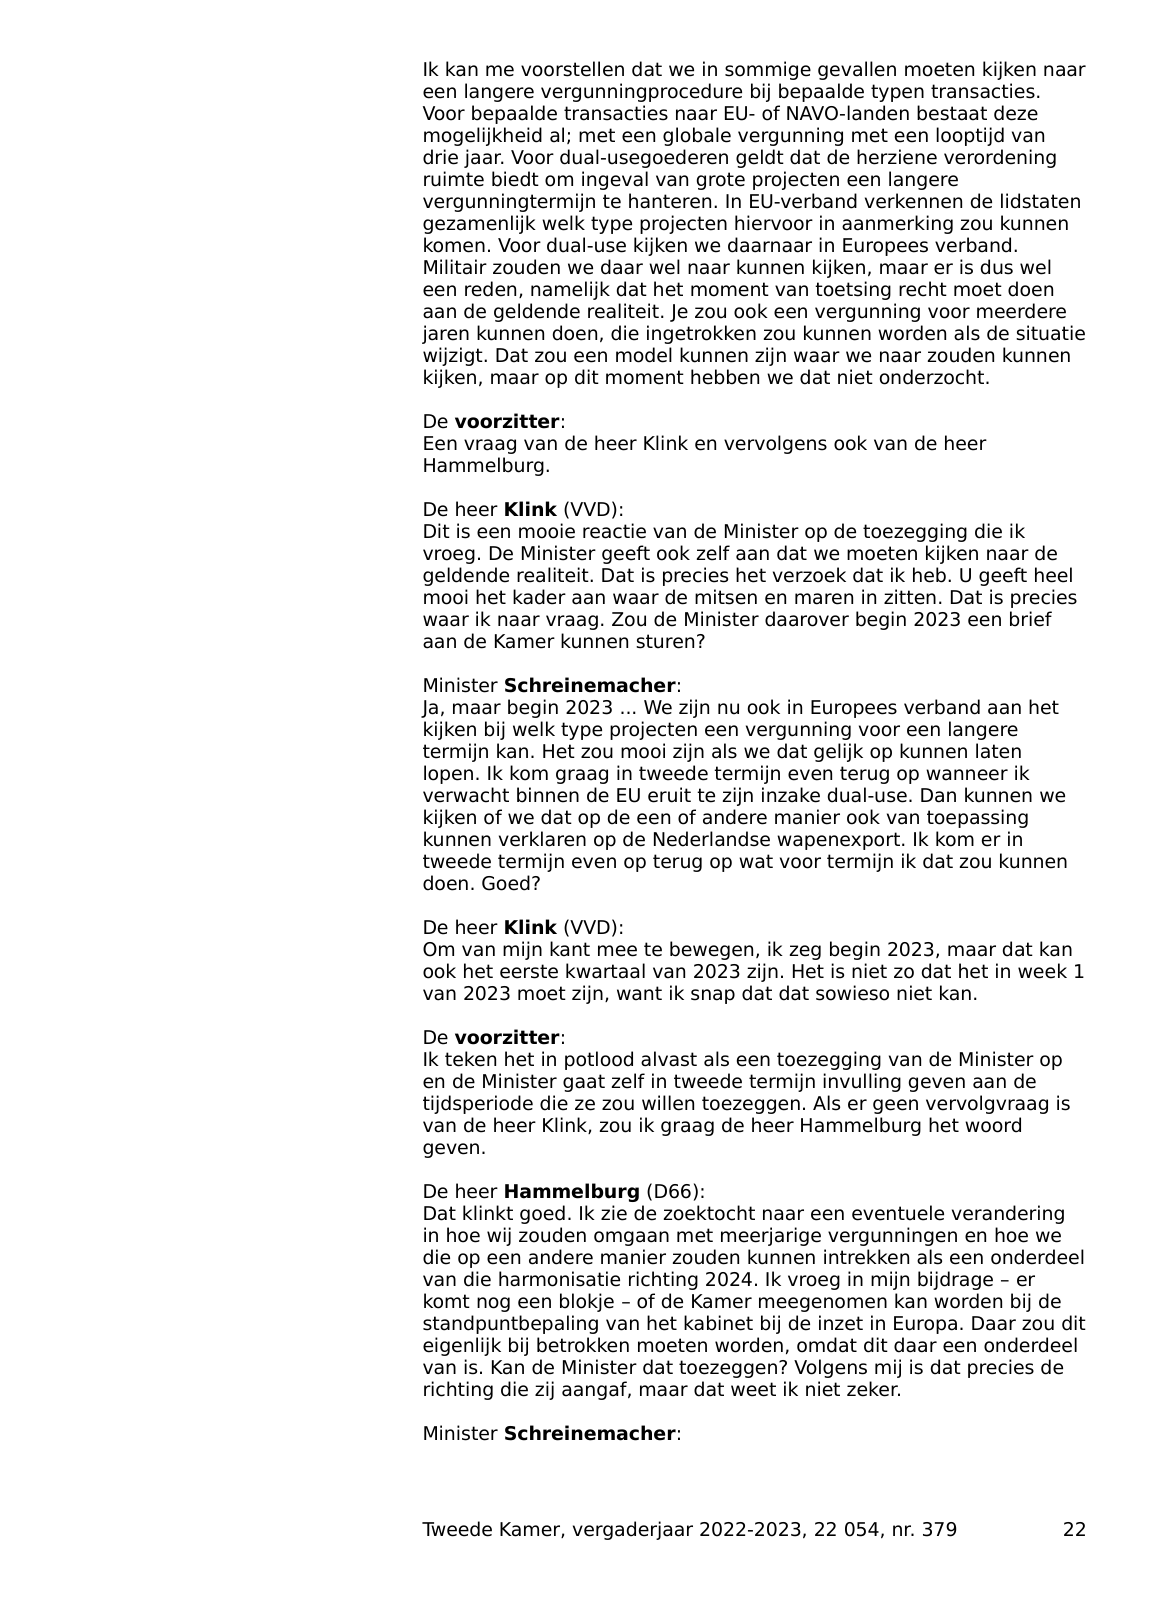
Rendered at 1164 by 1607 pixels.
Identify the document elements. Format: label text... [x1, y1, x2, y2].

text De voorzitter: [422, 411, 1087, 433]
text Minister Schreinemacher: [422, 675, 1087, 697]
text Minister Schreinemacher: [422, 1423, 1087, 1445]
text Ik teken het in potlood alvast als een toezegging van de Minister op en de Minister gaat zelf in tweede termijn invulling geven aan de tijdsperiode die ze zou willen toezeggen. Als er geen vervolgvraag is van de heer Klink, zou ik graag de heer Hammelburg het woord geven. [422, 1049, 1087, 1159]
text Om van mijn kant mee te bewegen, ik zeg begin 2023, maar dat kan ook het eerste kwartaal van 2023 zijn. Het is niet zo dat het in week 1 van 2023 moet zijn, want ik snap dat dat sowieso niet kan. [422, 939, 1087, 1005]
text De heer Hammelburg (D66): [422, 1181, 1087, 1203]
text Dit is een mooie reactie van de Minister op de toezegging die ik vroeg. De Minister geeft ook zelf aan dat we moeten kijken naar de geldende realiteit. Dat is precies het verzoek dat ik heb. U geeft heel mooi het kader aan waar de mitsen en maren in zitten. Dat is precies waar ik naar vraag. Zou de Minister daarover begin 2023 een brief aan de Kamer kunnen sturen? [422, 521, 1087, 653]
text Ja, maar begin 2023 ... We zijn nu ook in Europees verband aan het kijken bij welk type projecten een vergunning voor een langere termijn kan. Het zou mooi zijn als we dat gelijk op kunnen laten lopen. Ik kom graag in tweede termijn even terug op wanneer ik verwacht binnen de EU eruit te zijn inzake dual-use. Dan kunnen we kijken of we dat op de een of andere manier ook van toepassing kunnen verklaren op de Nederlandse wapenexport. Ik kom er in tweede termijn even op terug op wat voor termijn ik dat zou kunnen doen. Goed? [422, 697, 1087, 895]
text De heer Klink (VVD): [422, 499, 1087, 521]
text Dat klinkt goed. Ik zie de zoektocht naar een eventuele verandering in hoe wij zouden omgaan met meerjarige vergunningen en hoe we die op een andere manier zouden kunnen intrekken als een onderdeel van die harmonisatie richting 2024. Ik vroeg in mijn bijdrage – er komt nog een blokje – of de Kamer meegenomen kan worden bij de standpuntbepaling van het kabinet bij de inzet in Europa. Daar zou dit eigenlijk bij betrokken moeten worden, omdat dit daar een onderdeel van is. Kan de Minister dat toezeggen? Volgens mij is dat precies de richting die zij aangaf, maar dat weet ik niet zeker. [422, 1203, 1087, 1401]
text De heer Klink (VVD): [422, 917, 1087, 939]
text Ik kan me voorstellen dat we in sommige gevallen moeten kijken naar een langere vergunningprocedure bij bepaalde typen transacties. Voor bepaalde transacties naar EU- of NAVO-landen bestaat deze mogelijkheid al; met een globale vergunning met een looptijd van drie jaar. Voor dual-usegoederen geldt dat de herziene verordening ruimte biedt om ingeval van grote projecten een langere vergunningtermijn te hanteren. In EU-verband verkennen de lidstaten gezamenlijk welk type projecten hiervoor in aanmerking zou kunnen komen. Voor dual-use kijken we daarnaar in Europees verband. Militair zouden we daar wel naar kunnen kijken, maar er is dus wel een reden, namelijk dat het moment van toetsing recht moet doen aan de geldende realiteit. Je zou ook een vergunning voor meerdere jaren kunnen doen, die ingetrokken zou kunnen worden als de situatie wijzigt. Dat zou een model kunnen zijn waar we naar zouden kunnen kijken, maar op dit moment hebben we dat niet onderzocht. [422, 59, 1087, 389]
text Een vraag van de heer Klink en vervolgens ook van de heer Hammelburg. [422, 433, 1087, 477]
text De voorzitter: [422, 1027, 1087, 1049]
